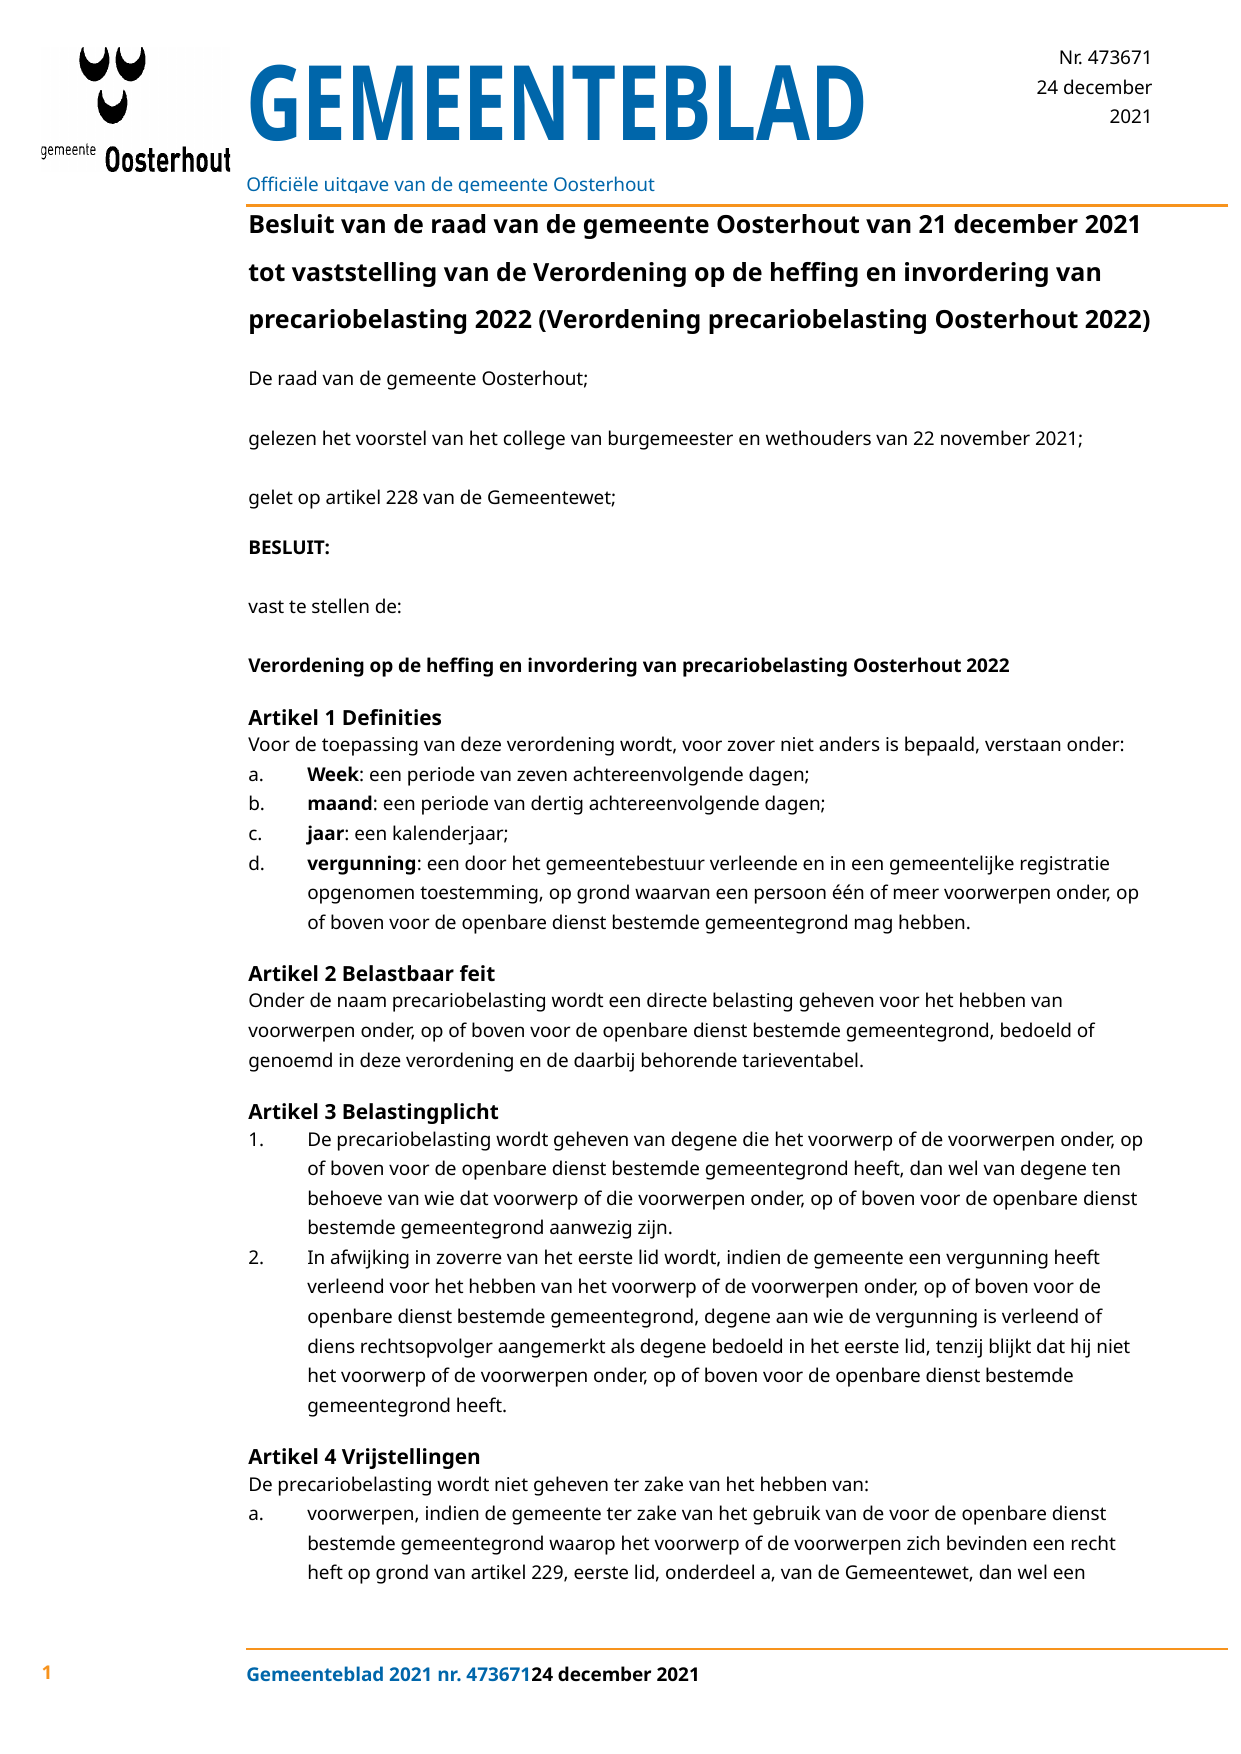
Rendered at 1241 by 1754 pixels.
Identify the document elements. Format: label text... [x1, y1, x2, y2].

text Besluit van de raad van de gemeente Oosterhout van 21 december 2021 tot vaststelling van de Verordening op de heffing en invordering van precariobelasting 2022 (Verordening precariobelasting Oosterhout 2022) [248, 207, 1152, 336]
text Artikel 2 Belastbaar feit [248, 959, 1152, 988]
list jaar: een kalenderjaar; [248, 820, 1152, 846]
list In afwijking in zoverre van het eerste lid wordt, indien de gemeente een vergunning heeft verleend voor het hebben van het voorwerp of de voorwerpen onder, op of boven voor de openbare dienst bestemde gemeentegrond, degene aan wie de vergunning is verleend of diens rechtsopvolger aangemerkt als degene bedoeld in het eerste lid, tenzij blijkt dat hij niet het voorwerp of de voorwerpen onder, op of boven voor de openbare dienst bestemde gemeentegrond heeft. [248, 1244, 1152, 1418]
text gelet op artikel 228 van de Gemeentewet; [248, 484, 1152, 509]
list voorwerpen, indien de gemeente ter zake van het gebruik van de voor de openbare dienst bestemde gemeentegrond waarop het voorwerp of de voorwerpen zich bevinden een recht heft op grond van artikel 229, eerste lid, onderdeel a, van de Gemeentewet, dan wel een [248, 1500, 1152, 1585]
text BESLUIT: [248, 534, 1152, 560]
list De precariobelasting wordt geheven van degene die het voorwerp of de voorwerpen onder, op of boven voor de openbare dienst bestemde gemeentegrond heeft, dan wel van degene ten behoeve van wie dat voorwerp of die voorwerpen onder, op of boven voor de openbare dienst bestemde gemeentegrond aanwezig zijn. [248, 1126, 1152, 1240]
list vergunning: een door het gemeentebestuur verleende en in een gemeentelijke registratie opgenomen toestemming, op grond waarvan een persoon één of meer voorwerpen onder, op of boven voor de openbare dienst bestemde gemeentegrond mag hebben. [248, 850, 1152, 934]
text Verordening op de heffing en invordering van precariobelasting Oosterhout 2022 [248, 652, 1152, 678]
picture [41, 47, 231, 172]
list Week: een periode van zeven achtereenvolgende dagen; [248, 761, 1152, 787]
text Artikel 3 Belastingplicht [248, 1097, 1152, 1126]
list maand: een periode van dertig achtereenvolgende dagen; [248, 791, 1152, 816]
text Voor de toepassing van deze verordening wordt, voor zover niet anders is bepaald, verstaan onder: [248, 731, 1152, 757]
text Artikel 4 Vrijstellingen [248, 1442, 1152, 1471]
text De raad van de gemeente Oosterhout; [248, 366, 1152, 391]
text Artikel 1 Definities [248, 703, 1152, 731]
text gelezen het voorstel van het college van burgemeester en wethouders van 22 november 2021; [248, 425, 1152, 450]
text vast te stellen de: [248, 593, 1152, 619]
text De precariobelasting wordt niet geheven ter zake van het hebben van: [248, 1471, 1152, 1497]
text Onder de naam precariobelasting wordt een directe belasting geheven voor het hebben van voorwerpen onder, op of boven voor de openbare dienst bestemde gemeentegrond, bedoeld of genoemd in deze verordening en de daarbij behorende tarieventabel. [248, 988, 1152, 1073]
